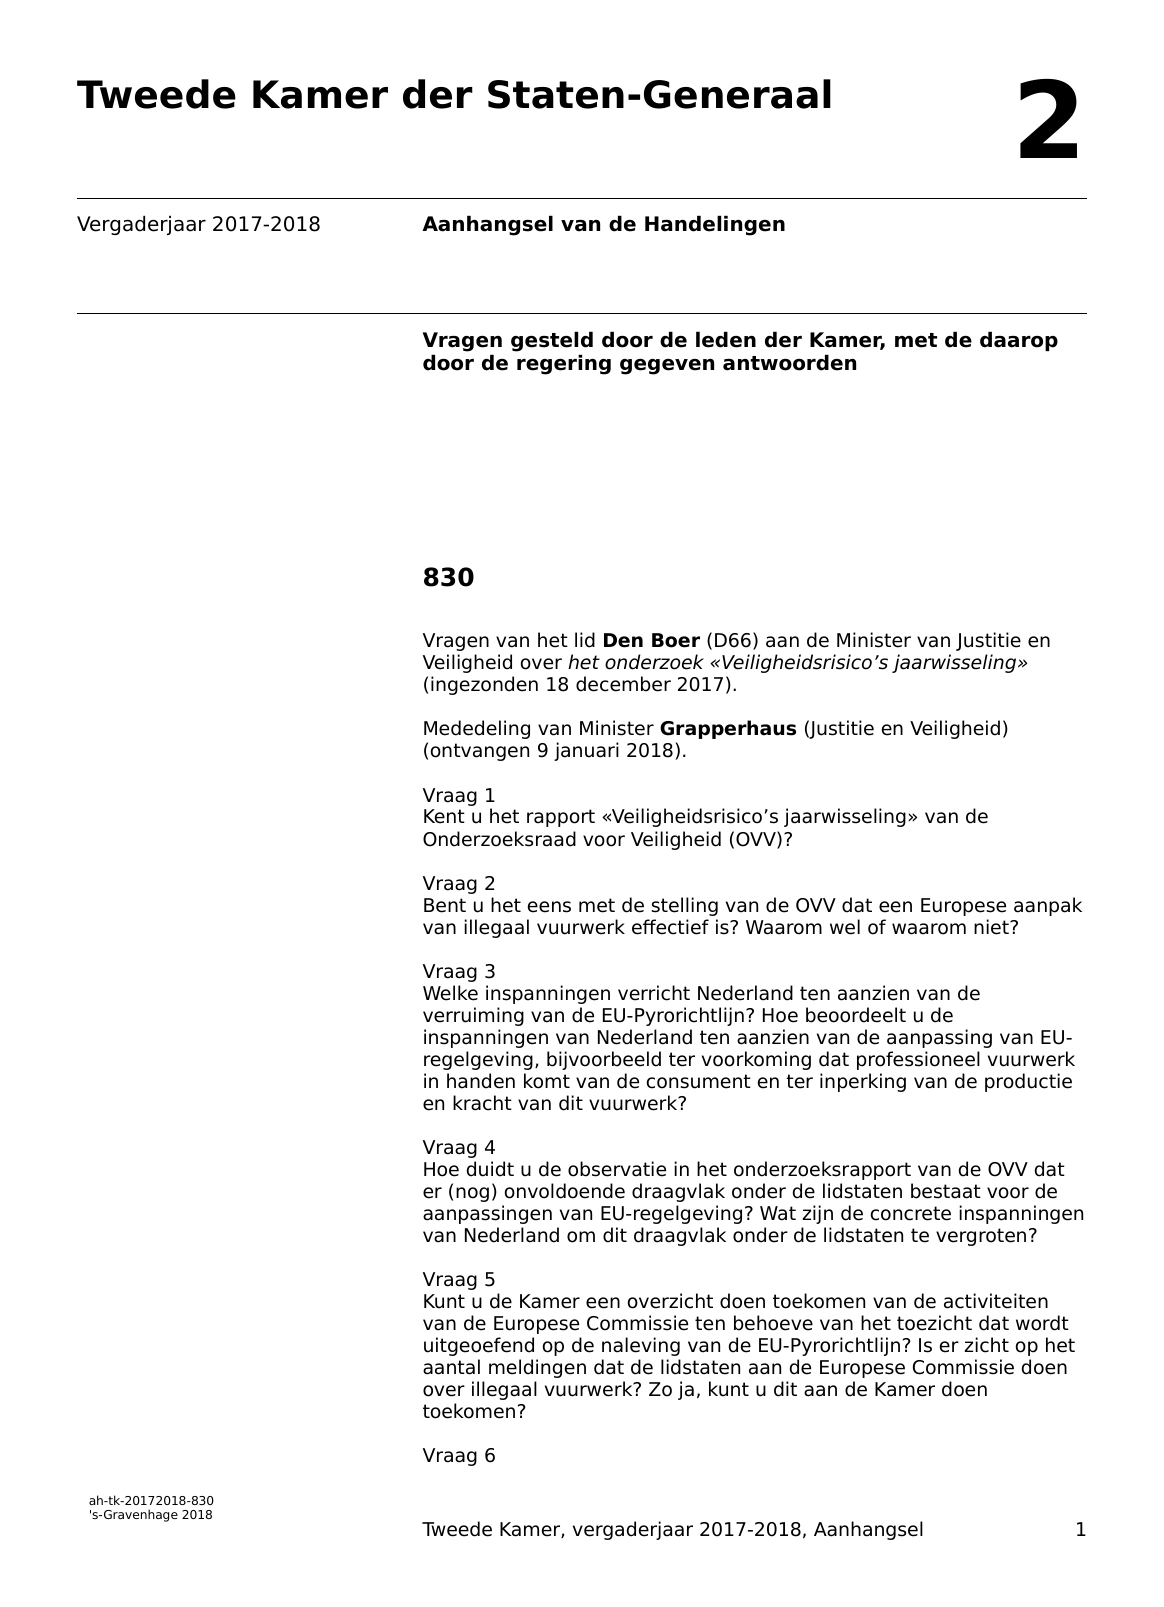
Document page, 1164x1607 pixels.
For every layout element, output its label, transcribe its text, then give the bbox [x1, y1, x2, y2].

text Kent u het rapport «Veiligheidsrisico’s jaarwisseling» van de Onderzoeksraad voor Veiligheid (OVV)? [422, 806, 1087, 850]
text Vraag 6 [422, 1445, 1087, 1467]
text ah-tk-20172018-830 [88, 1494, 323, 1508]
text Vraag 1 [422, 784, 1087, 806]
text Bent u het eens met de stelling van de OVV dat een Europese aanpak van illegaal vuurwerk effectief is? Waarom wel of waarom niet? [422, 894, 1087, 938]
table_header 2 [886, 59, 1087, 198]
text Kunt u de Kamer een overzicht doen toekomen van de activiteiten van de Europese Commissie ten behoeve van het toezicht dat wordt uitgeoefend op de naleving van de EU-Pyrorichtlijn? Is er zicht op het aantal meldingen dat de lidstaten aan de Europese Commissie doen over illegaal vuurwerk? Zo ja, kunt u dit aan de Kamer doen toekomen? [422, 1291, 1087, 1423]
text Vraag 2 [422, 873, 1087, 894]
text Hoe duidt u de observatie in het onderzoeksrapport van de OVV dat er (nog) onvoldoende draagvlak onder de lidstaten bestaat voor de aanpassingen van EU-regelgeving? Wat zijn de concrete inspanningen van Nederland om dit draagvlak onder de lidstaten te vergroten? [422, 1159, 1087, 1247]
table_cell Vergaderjaar 2017-2018 [77, 199, 422, 313]
text Mededeling van Minister Grapperhaus (Justitie en Veiligheid) (ontvangen 9 januari 2018). [422, 718, 1087, 762]
text Vraag 3 [422, 961, 1087, 983]
table_cell [77, 314, 422, 375]
text Welke inspanningen verricht Nederland ten aanzien van de verruiming van de EU-Pyrorichtlijn? Hoe beoordeelt u de inspanningen van Nederland ten aanzien van de aanpassing van EU-regelgeving, bijvoorbeeld ter voorkoming dat professioneel vuurwerk in handen komt van de consument en ter inperking van de productie en kracht van dit vuurwerk? [422, 983, 1087, 1114]
text 's-Gravenhage 2018 [88, 1508, 323, 1522]
table_header Tweede Kamer der Staten-Generaal [77, 59, 886, 198]
text Vraag 4 [422, 1137, 1087, 1159]
table_cell Vragen gesteld door de leden der Kamer, met de daarop door de regering gegeven antwoorden [422, 314, 1087, 375]
text 830 [422, 563, 1087, 592]
table_cell Aanhangsel van de Handelingen [422, 199, 1087, 313]
text Vraag 5 [422, 1269, 1087, 1291]
text Vragen van het lid Den Boer (D66) aan de Minister van Justitie en Veiligheid over het onderzoek «Veiligheidsrisico’s jaarwisseling» (ingezonden 18 december 2017). [422, 630, 1087, 696]
